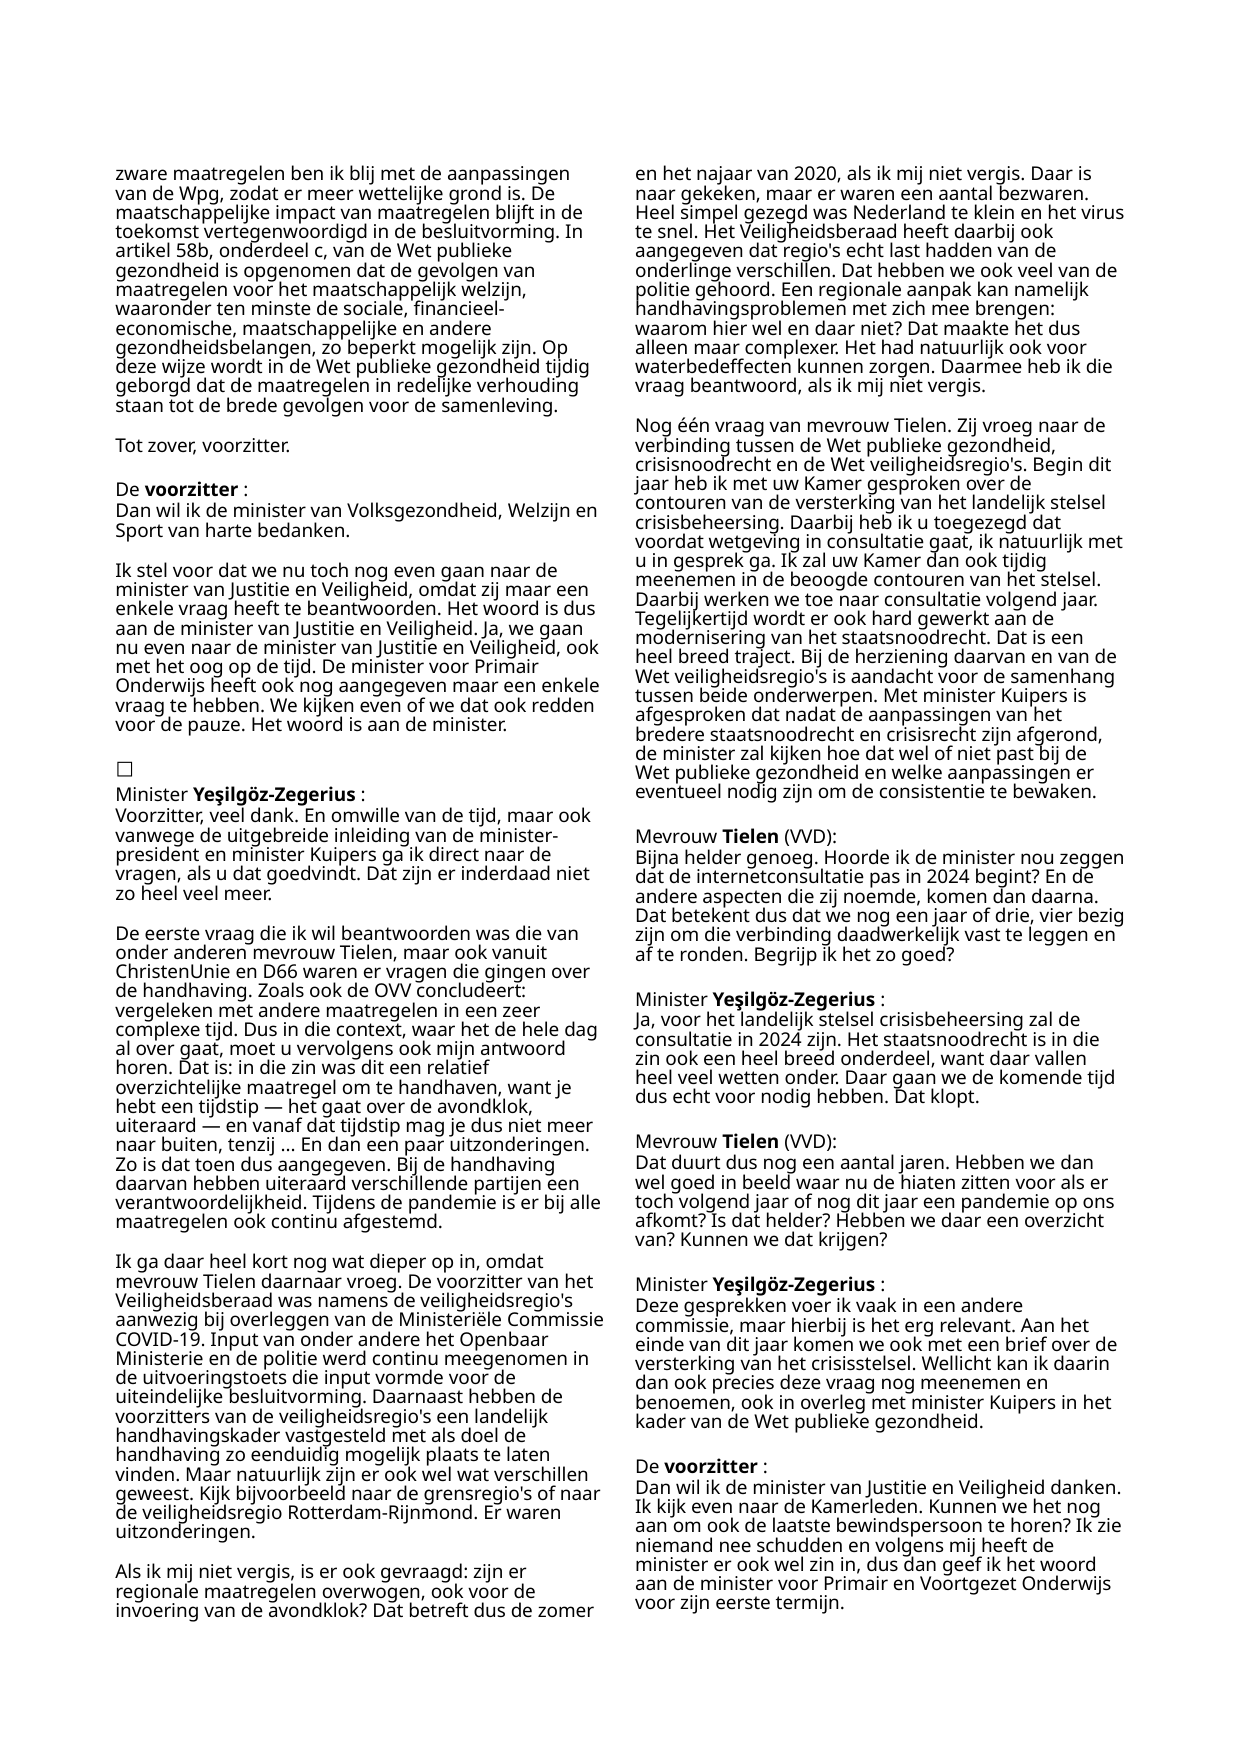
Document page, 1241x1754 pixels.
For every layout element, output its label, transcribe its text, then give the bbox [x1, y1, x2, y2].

text Bijna helder genoeg. Hoorde ik de minister nou zeggen dat de internetconsultatie pas in 2024 begint? En de andere aspecten die zij noemde, komen dan daarna. Dat betekent dus dat we nog een jaar of drie, vier bezig zijn om die verbinding daadwerkelijk vast te leggen en af te ronden. Begrijp ik het zo goed? [635, 849, 1125, 965]
text en het najaar van 2020, als ik mij niet vergis. Daar is naar gekeken, maar er waren een aantal bezwaren. Heel simpel gezegd was Nederland te klein en het virus te snel. Het Veiligheidsberaad heeft daarbij ook aangegeven dat regio's echt last hadden van de onderlinge verschillen. Dat hebben we ook veel van de politie gehoord. Een regionale aanpak kan namelijk handhavingsproblemen met zich mee brengen: waarom hier wel en daar niet? Dat maakte het dus alleen maar complexer. Het had natuurlijk ook voor waterbedeffecten kunnen zorgen. Daarmee heb ik die vraag beantwoord, als ik mij niet vergis. [635, 165, 1125, 397]
text Dan wil ik de minister van Volksgezondheid, Welzijn en Sport van harte bedanken. [115, 502, 605, 541]
text zware maatregelen ben ik blij met de aanpassingen van de Wpg, zodat er meer wettelijke grond is. De maatschappelijke impact van maatregelen blijft in de toekomst vertegenwoordigd in de besluitvorming. In artikel 58b, onderdeel c, van de Wet publieke gezondheid is opgenomen dat de gevolgen van maatregelen voor het maatschappelijk welzijn, waaronder ten minste de sociale, financieel-economische, maatschappelijke en andere gezondheidsbelangen, zo beperkt mogelijk zijn. Op deze wijze wordt in de Wet publieke gezondheid tijdig geborgd dat de maatregelen in redelijke verhouding staan tot de brede gevolgen voor de samenleving. [115, 165, 605, 416]
text Als ik mij niet vergis, is er ook gevraagd: zijn er regionale maatregelen overwogen, ook voor de invoering van de avondklok? Dat betreft dus de zomer [115, 1563, 605, 1621]
text Voorzitter, veel dank. En omwille van de tijd, maar ook vanwege de uitgebreide inleiding van de minister-president en minister Kuipers ga ik direct naar de vragen, als u dat goedvindt. Dat zijn er inderdaad niet zo heel veel meer. [115, 807, 605, 904]
text Dat duurt dus nog een aantal jaren. Hebben we dan wel goed in beeld waar nu de hiaten zitten voor als er toch volgend jaar of nog dit jaar een pandemie op ons afkomt? Is dat helder? Hebben we daar een overzicht van? Kunnen we dat krijgen? [635, 1154, 1125, 1251]
text Dan wil ik de minister van Justitie en Veiligheid danken. Ik kijk even naar de Kamerleden. Kunnen we het nog aan om ook de laatste bewindspersoon te horen? Ik zie niemand nee schudden en volgens mij heeft de minister er ook wel zin in, dus dan geef ik het woord aan de minister voor Primair en Voortgezet Onderwijs voor zijn eerste termijn. [635, 1479, 1125, 1614]
text Minister Yeşilgöz-Zegerius : [635, 1272, 1125, 1297]
text De eerste vraag die ik wil beantwoorden was die van onder anderen mevrouw Tielen, maar ook vanuit ChristenUnie en D66 waren er vragen die gingen over de handhaving. Zoals ook de OVV concludeert: vergeleken met andere maatregelen in een zeer complexe tijd. Dus in die context, waar het de hele dag al over gaat, moet u vervolgens ook mijn antwoord horen. Dat is: in die zin was dit een relatief overzichtelijke maatregel om te handhaven, want je hebt een tijdstip — het gaat over de avondklok, uiteraard — en vanaf dat tijdstip mag je dus niet meer naar buiten, tenzij ... En dan een paar uitzonderingen. Zo is dat toen dus aangegeven. Bij de handhaving daarvan hebben uiteraard verschillende partijen een verantwoordelijkheid. Tijdens de pandemie is er bij alle maatregelen ook continu afgestemd. [115, 924, 605, 1233]
text Minister Yeşilgöz-Zegerius : [635, 986, 1125, 1011]
text Ik ga daar heel kort nog wat dieper op in, omdat mevrouw Tielen daarnaar vroeg. De voorzitter van het Veiligheidsberaad was namens de veiligheidsregio's aanwezig bij overleggen van de Ministeriële Commissie COVID-19. Input van onder andere het Openbaar Ministerie en de politie werd continu meegenomen in de uitvoeringstoets die input vormde voor de uiteindelijke besluitvorming. Daarnaast hebben de voorzitters van de veiligheidsregio's een landelijk handhavingskader vastgesteld met als doel de handhaving zo eenduidig mogelijk plaats te laten vinden. Maar natuurlijk zijn er ook wel wat verschillen geweest. Kijk bijvoorbeeld naar de grensregio's of naar de veiligheidsregio Rotterdam-Rijnmond. Er waren uitzonderingen. [115, 1253, 605, 1543]
text Nog één vraag van mevrouw Tielen. Zij vroeg naar de verbinding tussen de Wet publieke gezondheid, crisisnoodrecht en de Wet veiligheidsregio's. Begin dit jaar heb ik met uw Kamer gesproken over de contouren van de versterking van het landelijk stelsel crisisbeheersing. Daarbij heb ik u toegezegd dat voordat wetgeving in consultatie gaat, ik natuurlijk met u in gesprek ga. Ik zal uw Kamer dan ook tijdig meenemen in de beoogde contouren van het stelsel. Daarbij werken we toe naar consultatie volgend jaar. Tegelijkertijd wordt er ook hard gewerkt aan de modernisering van het staatsnoodrecht. Dat is een heel breed traject. Bij de herziening daarvan en van de Wet veiligheidsregio's is aandacht voor de samenhang tussen beide onderwerpen. Met minister Kuipers is afgesproken dat nadat de aanpassingen van het bredere staatsnoodrecht en crisisrecht zijn afgerond, de minister zal kijken hoe dat wel of niet past bij de Wet publieke gezondheid en welke aanpassingen er eventueel nodig zijn om de consistentie te bewaken. [635, 417, 1125, 803]
text De voorzitter : [115, 477, 605, 502]
text De voorzitter : [635, 1453, 1125, 1479]
text Minister Yeşilgöz-Zegerius : [115, 782, 605, 807]
text Ja, voor het landelijk stelsel crisisbeheersing zal de consultatie in 2024 zijn. Het staatsnoodrecht is in die zin ook een heel breed onderdeel, want daar vallen heel veel wetten onder. Daar gaan we de komende tijd dus echt voor nodig hebben. Dat klopt. [635, 1011, 1125, 1108]
text Tot zover, voorzitter. [115, 437, 605, 456]
text ⬜ [115, 756, 605, 782]
text Deze gesprekken voer ik vaak in een andere commissie, maar hierbij is het erg relevant. Aan het einde van dit jaar komen we ook met een brief over de versterking van het crisisstelsel. Wellicht kan ik daarin dan ook precies deze vraag nog meenemen en benoemen, ook in overleg met minister Kuipers in het kader van de Wet publieke gezondheid. [635, 1297, 1125, 1432]
text Ik stel voor dat we nu toch nog even gaan naar de minister van Justitie en Veiligheid, omdat zij maar een enkele vraag heeft te beantwoorden. Het woord is dus aan de minister van Justitie en Veiligheid. Ja, we gaan nu even naar de minister van Justitie en Veiligheid, ook met het oog op de tijd. De minister voor Primair Onderwijs heeft ook nog aangegeven maar een enkele vraag te hebben. We kijken even of we dat ook redden voor de pauze. Het woord is aan de minister. [115, 562, 605, 735]
text Mevrouw Tielen (VVD): [635, 823, 1125, 849]
text Mevrouw Tielen (VVD): [635, 1129, 1125, 1154]
